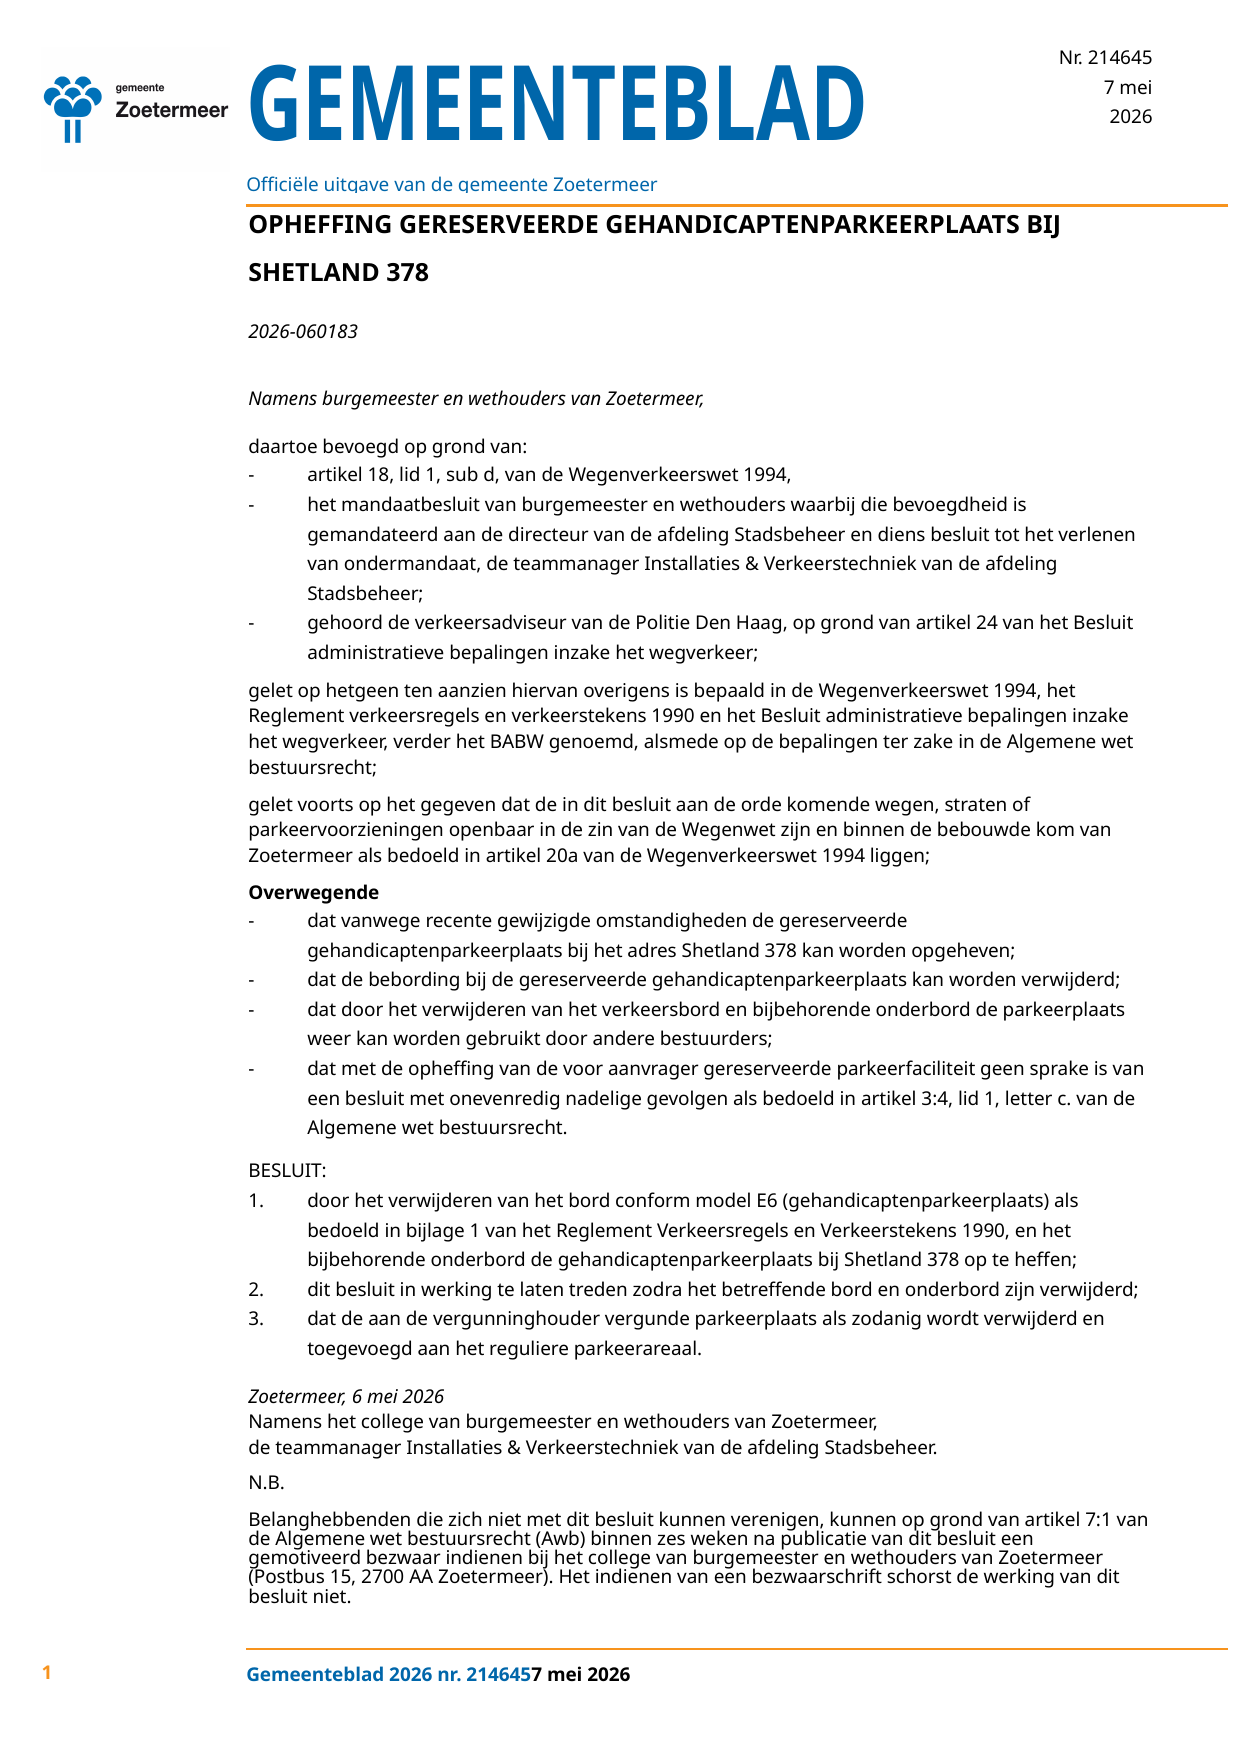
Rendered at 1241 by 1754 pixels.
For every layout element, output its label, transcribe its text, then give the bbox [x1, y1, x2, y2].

text Namens het college van burgemeester en wethouders van Zoetermeer, [248, 1409, 1152, 1434]
text daartoe bevoegd op grond van: [248, 433, 1152, 459]
text Namens burgemeester en wethouders van Zoetermeer, [248, 386, 1152, 411]
text gelet op hetgeen ten aanzien hiervan overigens is bepaald in de Wegenverkeerswet 1994, het Reglement verkeersregels en verkeerstekens 1990 en het Besluit administratieve bepalingen inzake het wegverkeer, verder het BABW genoemd, alsmede op de bepalingen ter zake in de Algemene wet bestuursrecht; [248, 677, 1152, 780]
list het mandaatbesluit van burgemeester en wethouders waarbij die bevoegdheid is gemandateerd aan de directeur van de afdeling Stadsbeheer en diens besluit tot het verlenen van ondermandaat, de teammanager Installaties & Verkeerstechniek van de afdeling Stadsbeheer; [248, 491, 1152, 606]
list dat de bebording bij de gereserveerde gehandicaptenparkeerplaats kan worden verwijderd; [248, 966, 1152, 992]
list dat door het verwijderen van het verkeersbord en bijbehorende onderbord de parkeerplaats weer kan worden gebruikt door andere bestuurders; [248, 996, 1152, 1051]
text N.B. [248, 1474, 1152, 1493]
text 2026-060183 [248, 318, 1152, 344]
text BESLUIT: [248, 1158, 1152, 1183]
text Belanghebbenden die zich niet met dit besluit kunnen verenigen, kunnen op grond van artikel 7:1 van de Algemene wet bestuursrecht (Awb) binnen zes weken na publicatie van dit besluit een gemotiveerd bezwaar indienen bij het college van burgemeester en wethouders van Zoetermeer (Postbus 15, 2700 AA Zoetermeer). Het indienen van een bezwaarschrift schorst de werking van dit besluit niet. [248, 1511, 1152, 1607]
list dat de aan de vergunninghouder vergunde parkeerplaats als zodanig wordt verwijderd en toegevoegd aan het reguliere parkeerareaal. [248, 1306, 1152, 1361]
text OPHEFFING GERESERVEERDE GEHANDICAPTENPARKEERPLAATS BIJ SHETLAND 378 [248, 207, 1152, 288]
list door het verwijderen van het bord conform model E6 (gehandicaptenparkeerplaats) als bedoeld in bijlage 1 van het Reglement Verkeersregels en Verkeerstekens 1990, en het bijbehorende onderbord de gehandicaptenparkeerplaats bij Shetland 378 op te heffen; [248, 1187, 1152, 1272]
list dit besluit in werking te laten treden zodra het betreffende bord en onderbord zijn verwijderd; [248, 1276, 1152, 1302]
text gelet voorts op het gegeven dat de in dit besluit aan de orde komende wegen, straten of parkeervoorzieningen openbaar in de zin van de Wegenwet zijn en binnen de bebouwde kom van Zoetermeer als bedoeld in artikel 20a van de Wegenverkeerswet 1994 liggen; [248, 791, 1152, 868]
text Overwegende [248, 879, 1152, 905]
list dat met de opheffing van de voor aanvrager gereserveerde parkeerfaciliteit geen sprake is van een besluit met onevenredig nadelige gevolgen als bedoeld in artikel 3:4, lid 1, letter c. van de Algemene wet bestuursrecht. [248, 1055, 1152, 1140]
text Zoetermeer, 6 mei 2026 [248, 1383, 1152, 1409]
list artikel 18, lid 1, sub d, van de Wegenverkeerswet 1994, [248, 462, 1152, 487]
picture [41, 47, 231, 172]
list dat vanwege recente gewijzigde omstandigheden de gereserveerde gehandicaptenparkeerplaats bij het adres Shetland 378 kan worden opgeheven; [248, 907, 1152, 963]
text de teammanager Installaties & Verkeerstechniek van de afdeling Stadsbeheer. [248, 1434, 1152, 1460]
list gehoord de verkeersadviseur van de Politie Den Haag, op grond van artikel 24 van het Besluit administratieve bepalingen inzake het wegverkeer; [248, 609, 1152, 665]
